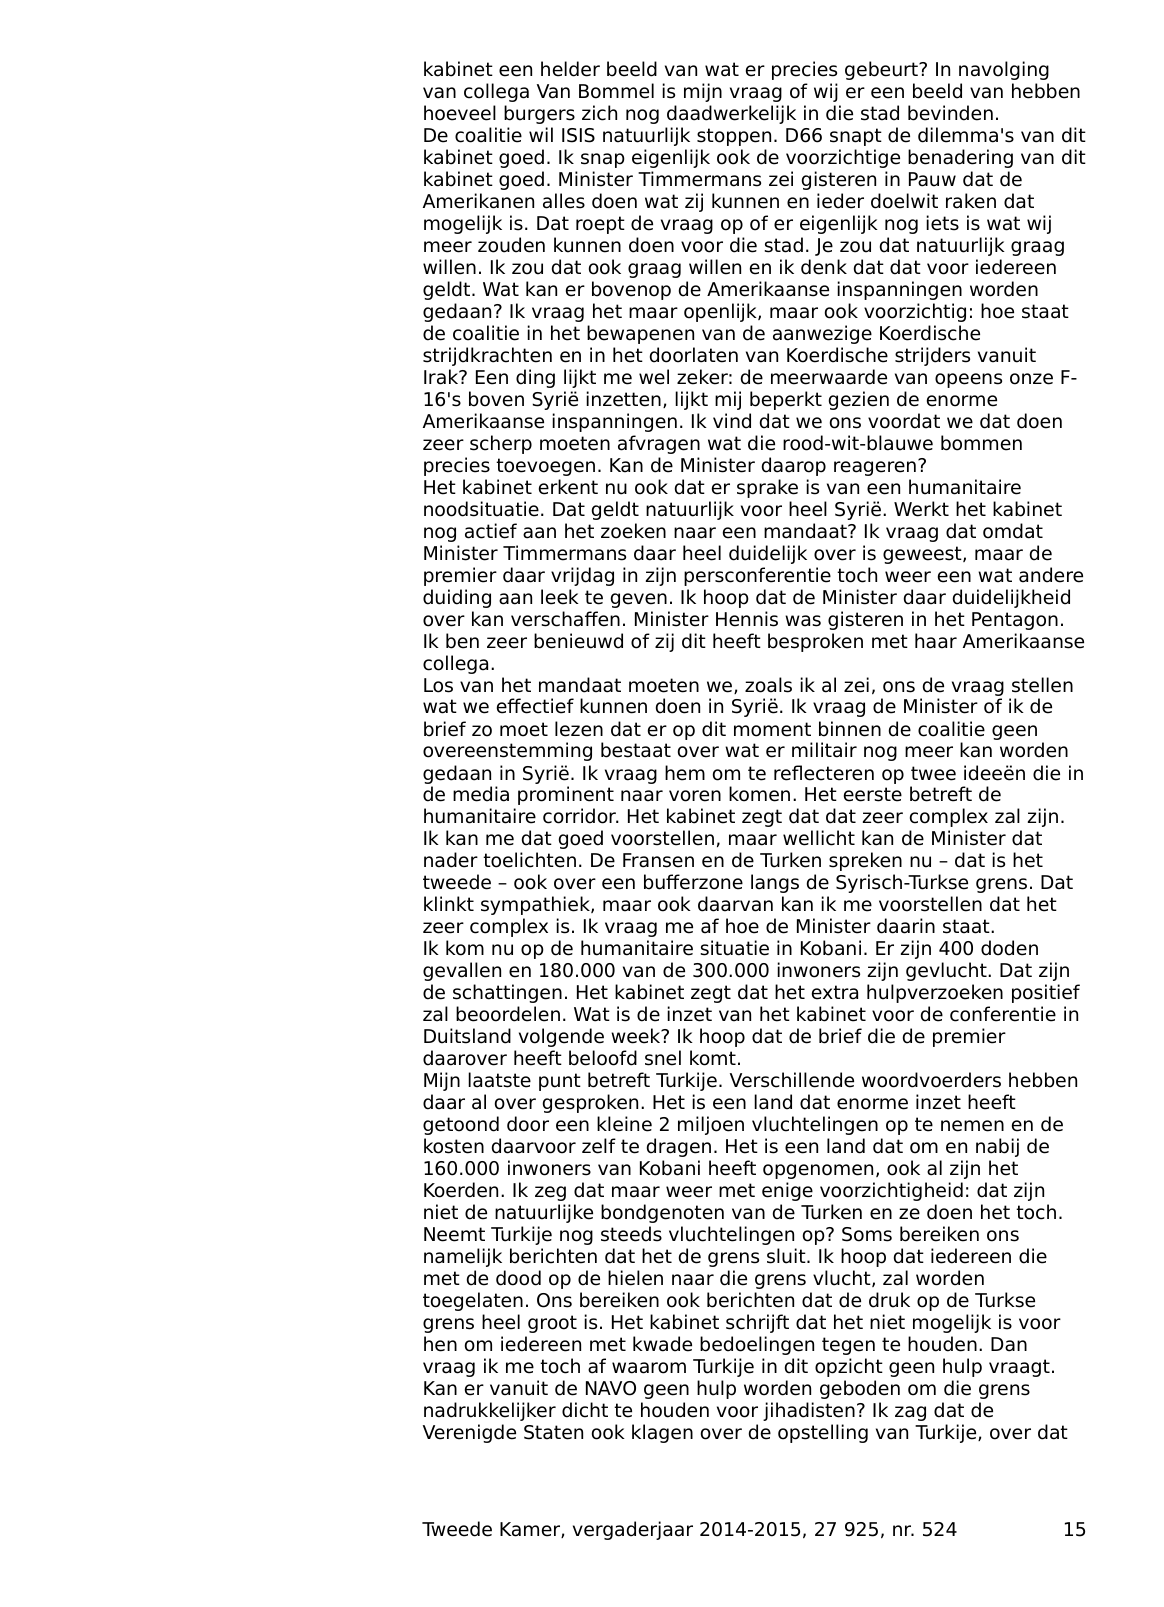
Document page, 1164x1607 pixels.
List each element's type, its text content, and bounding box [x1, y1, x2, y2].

text kabinet een helder beeld van wat er precies gebeurt? In navolging van collega Van Bommel is mijn vraag of wij er een beeld van hebben hoeveel burgers zich nog daadwerkelijk in die stad bevinden. [422, 59, 1087, 125]
text Mijn laatste punt betreft Turkije. Verschillende woordvoerders hebben daar al over gesproken. Het is een land dat enorme inzet heeft getoond door een kleine 2 miljoen vluchtelingen op te nemen en de kosten daarvoor zelf te dragen. Het is een land dat om en nabij de 160.000 inwoners van Kobani heeft opgenomen, ook al zijn het Koerden. Ik zeg dat maar weer met enige voorzichtigheid: dat zijn niet de natuurlijke bondgenoten van de Turken en ze doen het toch. Neemt Turkije nog steeds vluchtelingen op? Soms bereiken ons namelijk berichten dat het de grens sluit. Ik hoop dat iedereen die met de dood op de hielen naar die grens vlucht, zal worden toegelaten. Ons bereiken ook berichten dat de druk op de Turkse grens heel groot is. Het kabinet schrijft dat het niet mogelijk is voor hen om iedereen met kwade bedoelingen tegen te houden. Dan vraag ik me toch af waarom Turkije in dit opzicht geen hulp vraagt. Kan er vanuit de NAVO geen hulp worden geboden om die grens nadrukkelijker dicht te houden voor jihadisten? Ik zag dat de Verenigde Staten ook klagen over de opstelling van Turkije, over dat [422, 1070, 1087, 1444]
text Los van het mandaat moeten we, zoals ik al zei, ons de vraag stellen wat we effectief kunnen doen in Syrië. Ik vraag de Minister of ik de brief zo moet lezen dat er op dit moment binnen de coalitie geen overeenstemming bestaat over wat er militair nog meer kan worden gedaan in Syrië. Ik vraag hem om te reflecteren op twee ideeën die in de media prominent naar voren komen. Het eerste betreft de humanitaire corridor. Het kabinet zegt dat dat zeer complex zal zijn. Ik kan me dat goed voorstellen, maar wellicht kan de Minister dat nader toelichten. De Fransen en de Turken spreken nu – dat is het tweede – ook over een bufferzone langs de Syrisch-Turkse grens. Dat klinkt sympathiek, maar ook daarvan kan ik me voorstellen dat het zeer complex is. Ik vraag me af hoe de Minister daarin staat. [422, 674, 1087, 938]
text De coalitie wil ISIS natuurlijk stoppen. D66 snapt de dilemma's van dit kabinet goed. Ik snap eigenlijk ook de voorzichtige benadering van dit kabinet goed. Minister Timmermans zei gisteren in Pauw dat de Amerikanen alles doen wat zij kunnen en ieder doelwit raken dat mogelijk is. Dat roept de vraag op of er eigenlijk nog iets is wat wij meer zouden kunnen doen voor die stad. Je zou dat natuurlijk graag willen. Ik zou dat ook graag willen en ik denk dat dat voor iedereen geldt. Wat kan er bovenop de Amerikaanse inspanningen worden gedaan? Ik vraag het maar openlijk, maar ook voorzichtig: hoe staat de coalitie in het bewapenen van de aanwezige Koerdische strijdkrachten en in het doorlaten van Koerdische strijders vanuit Irak? Een ding lijkt me wel zeker: de meerwaarde van opeens onze F-16's boven Syrië inzetten, lijkt mij beperkt gezien de enorme Amerikaanse inspanningen. Ik vind dat we ons voordat we dat doen zeer scherp moeten afvragen wat die rood-wit-blauwe bommen precies toevoegen. Kan de Minister daarop reageren? [422, 125, 1087, 477]
text Ik kom nu op de humanitaire situatie in Kobani. Er zijn 400 doden gevallen en 180.000 van de 300.000 inwoners zijn gevlucht. Dat zijn de schattingen. Het kabinet zegt dat het extra hulpverzoeken positief zal beoordelen. Wat is de inzet van het kabinet voor de conferentie in Duitsland volgende week? Ik hoop dat de brief die de premier daarover heeft beloofd snel komt. [422, 938, 1087, 1070]
text Het kabinet erkent nu ook dat er sprake is van een humanitaire noodsituatie. Dat geldt natuurlijk voor heel Syrië. Werkt het kabinet nog actief aan het zoeken naar een mandaat? Ik vraag dat omdat Minister Timmermans daar heel duidelijk over is geweest, maar de premier daar vrijdag in zijn persconferentie toch weer een wat andere duiding aan leek te geven. Ik hoop dat de Minister daar duidelijkheid over kan verschaffen. Minister Hennis was gisteren in het Pentagon. Ik ben zeer benieuwd of zij dit heeft besproken met haar Amerikaanse collega. [422, 477, 1087, 674]
